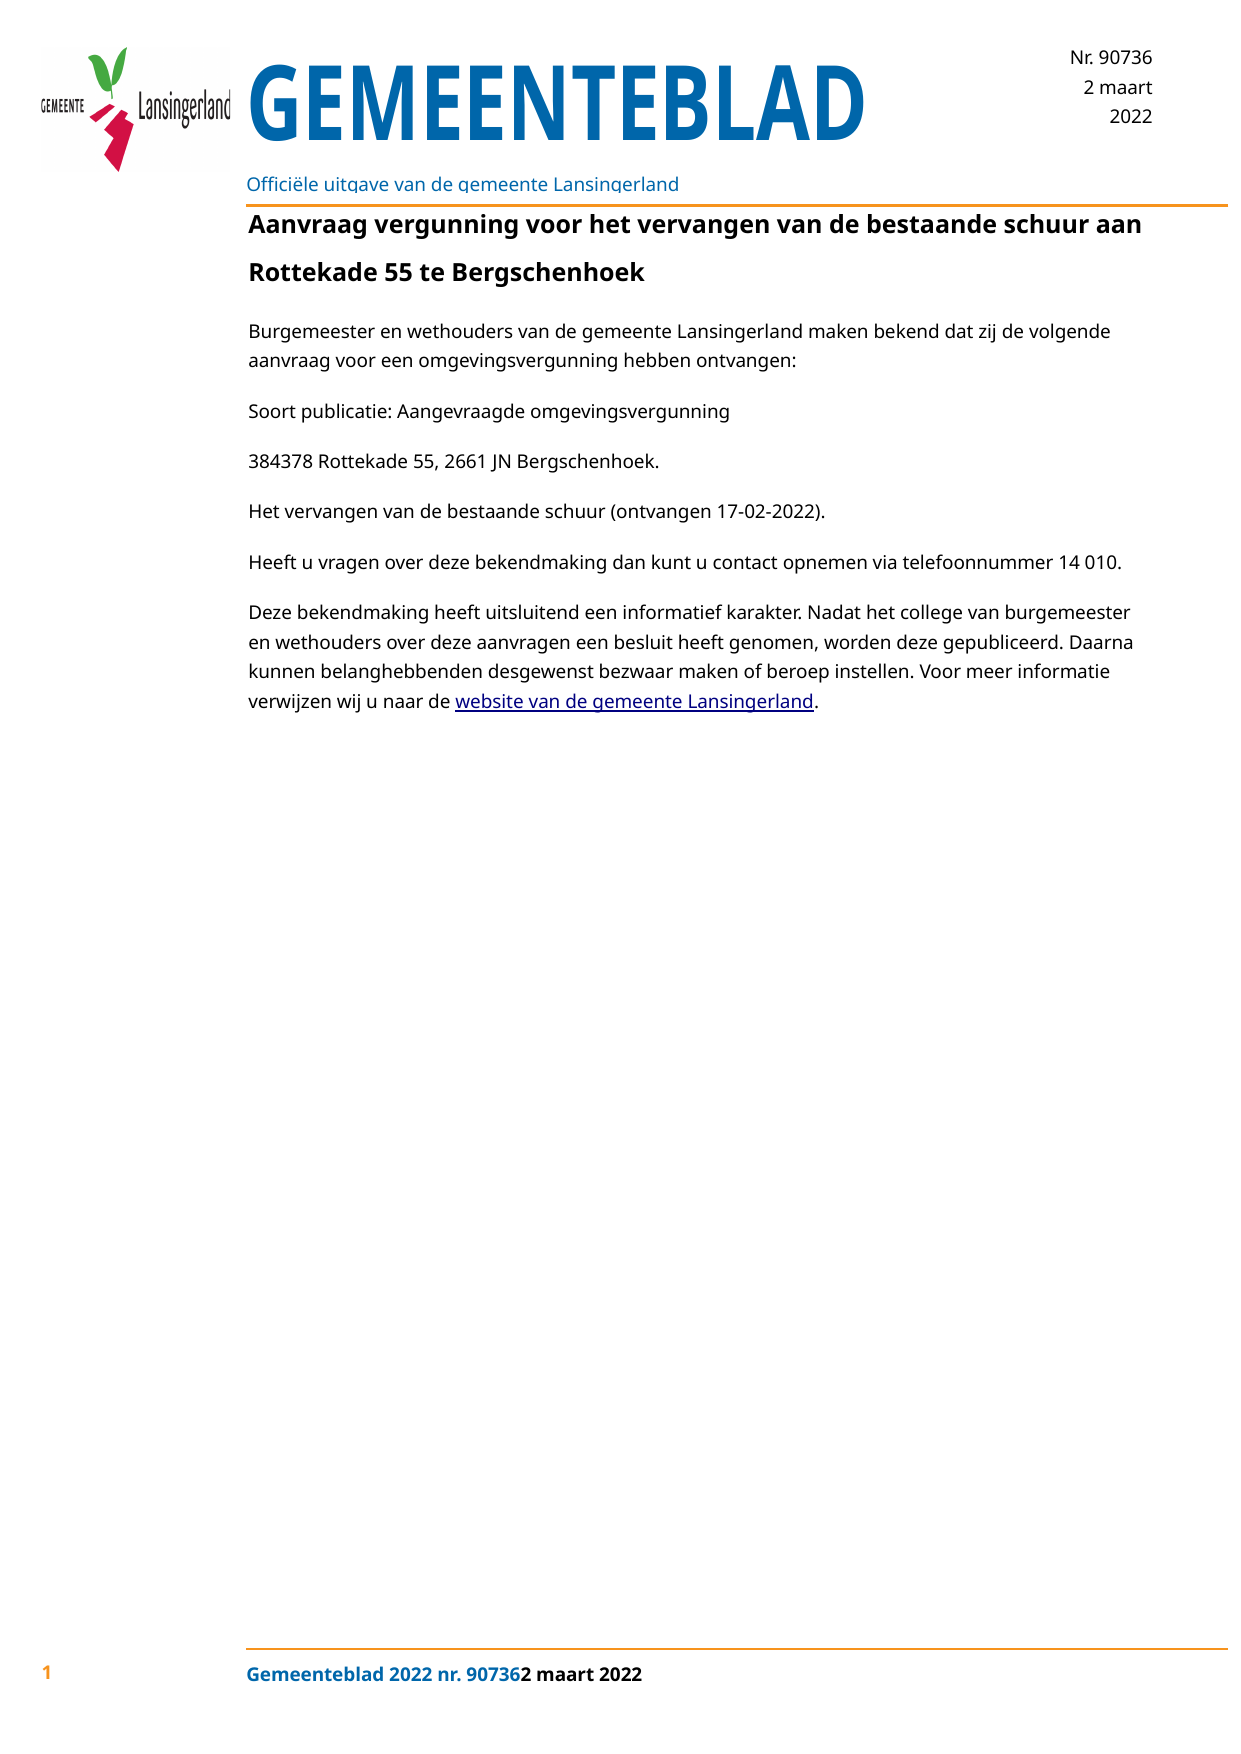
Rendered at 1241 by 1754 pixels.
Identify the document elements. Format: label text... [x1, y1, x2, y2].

picture [41, 47, 231, 172]
text Aanvraag vergunning voor het vervangen van de bestaande schuur aan Rottekade 55 te Bergschenhoek [248, 207, 1152, 288]
text Heeft u vragen over deze bekendmaking dan kunt u contact opnemen via telefoonnummer 14 010. [248, 549, 1152, 575]
text Burgemeester en wethouders van de gemeente Lansingerland maken bekend dat zij de volgende aanvraag voor een omgevingsvergunning hebben ontvangen: [248, 318, 1152, 373]
text Deze bekendmaking heeft uitsluitend een informatief karakter. Nadat het college van burgemeester en wethouders over deze aanvragen een besluit heeft genomen, worden deze gepubliceerd. Daarna kunnen belanghebbenden desgewenst bezwaar maken of beroep instellen. Voor meer informatie verwijzen wij u naar de website van de gemeente Lansingerland. [248, 599, 1152, 714]
text 384378 Rottekade 55, 2661 JN Bergschenhoek. [248, 448, 1152, 474]
text Het vervangen van de bestaande schuur (ontvangen 17-02-2022). [248, 499, 1152, 524]
text Soort publicatie: Aangevraagde omgevingsvergunning [248, 398, 1152, 424]
